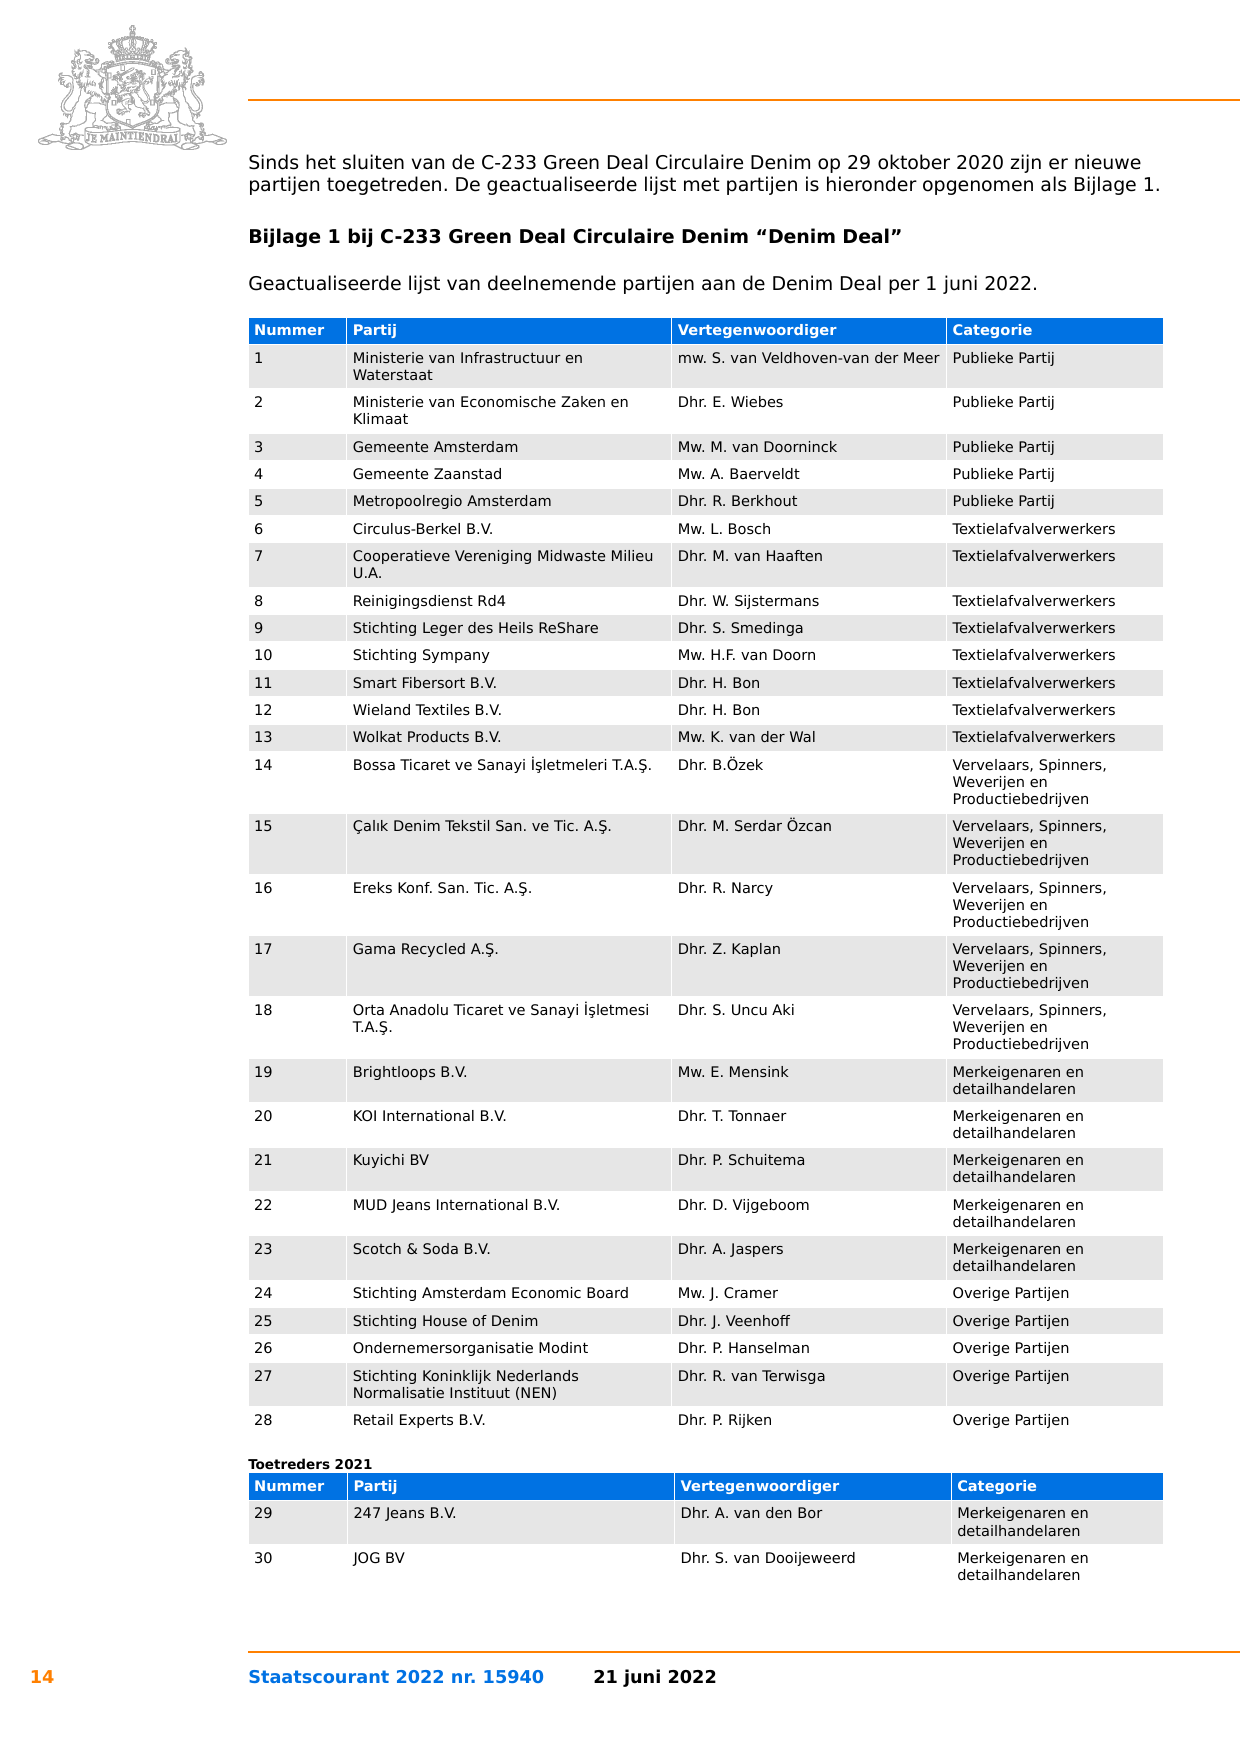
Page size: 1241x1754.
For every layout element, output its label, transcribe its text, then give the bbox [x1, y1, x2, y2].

table_cell 16 [249, 875, 346, 935]
table_cell 27 [249, 1363, 346, 1406]
table_cell Stichting Koninklijk Nederlands Normalisatie Instituut (NEN) [347, 1363, 671, 1406]
table_cell 13 [249, 725, 346, 751]
table_cell Overige Partijen [947, 1363, 1163, 1406]
table_cell Scotch & Soda B.V. [347, 1236, 671, 1280]
table_cell Dhr. S. Uncu Aki [672, 998, 946, 1058]
table_cell Mw. L. Bosch [672, 516, 946, 542]
table_cell Dhr. M. van Haaften [672, 543, 946, 587]
table_cell Dhr. W. Sijstermans [672, 588, 946, 614]
table_cell Stichting Amsterdam Economic Board [347, 1281, 671, 1307]
table_cell Reinigingsdienst Rd4 [347, 588, 671, 614]
table_cell 21 [249, 1148, 346, 1191]
table_cell 12 [249, 697, 346, 724]
table_cell Vervelaars, Spinners, Weverijen en Productiebedrijven [947, 752, 1163, 812]
table_cell 20 [249, 1103, 346, 1147]
table_cell 29 [249, 1501, 347, 1544]
table_cell Çalık Denim Tekstil San. ve Tic. A.Ş. [347, 814, 671, 874]
table_cell Nummer [249, 1473, 347, 1500]
table_cell Dhr. J. Veenhoff [672, 1308, 946, 1334]
table_cell Smart Fibersort B.V. [347, 670, 671, 696]
table_cell Categorie [952, 1473, 1163, 1500]
table_cell Textielafvalverwerkers [947, 725, 1163, 751]
table_cell KOI International B.V. [347, 1103, 671, 1147]
table_cell 22 [249, 1192, 346, 1235]
table_cell Dhr. H. Bon [672, 697, 946, 724]
table_cell Vervelaars, Spinners, Weverijen en Productiebedrijven [947, 936, 1163, 996]
table_cell Dhr. Z. Kaplan [672, 936, 946, 996]
table_cell 8 [249, 588, 346, 614]
table_cell Merkeigenaren en detailhandelaren [947, 1236, 1163, 1280]
table_header Vertegenwoordiger [672, 318, 946, 344]
table_cell 26 [249, 1336, 346, 1362]
table_cell Textielafvalverwerkers [947, 543, 1163, 587]
table_cell Gemeente Amsterdam [347, 434, 671, 460]
table_cell 10 [249, 643, 346, 669]
table_cell Dhr. S. van Dooijeweerd [675, 1545, 951, 1588]
table_cell Mw. H.F. van Doorn [672, 643, 946, 669]
table_cell MUD Jeans International B.V. [347, 1192, 671, 1235]
table_cell Dhr. A. Jaspers [672, 1236, 946, 1280]
table_cell Dhr. R. van Terwisga [672, 1363, 946, 1406]
table_cell 28 [249, 1407, 346, 1434]
table_cell Merkeigenaren en detailhandelaren [952, 1545, 1163, 1588]
table_cell Dhr. A. van den Bor [675, 1501, 951, 1544]
table_header Categorie [947, 318, 1163, 344]
table_cell Overige Partijen [947, 1407, 1163, 1434]
table_cell Dhr. T. Tonnaer [672, 1103, 946, 1147]
table_cell 4 [249, 461, 346, 487]
table_cell 15 [249, 814, 346, 874]
table_cell 1 [249, 345, 346, 388]
table_cell Metropoolregio Amsterdam [347, 489, 671, 515]
table_cell Mw. A. Baerveldt [672, 461, 946, 487]
table_cell 14 [249, 752, 346, 812]
table_cell Ministerie van Economische Zaken en Klimaat [347, 389, 671, 433]
table_cell Merkeigenaren en detailhandelaren [947, 1148, 1163, 1191]
table_cell Cooperatieve Vereniging Midwaste Milieu U.A. [347, 543, 671, 587]
table_cell Brightloops B.V. [347, 1059, 671, 1102]
table_cell 24 [249, 1281, 346, 1307]
table_cell Dhr. H. Bon [672, 670, 946, 696]
table_cell Vervelaars, Spinners, Weverijen en Productiebedrijven [947, 998, 1163, 1058]
table_cell Dhr. P. Rijken [672, 1407, 946, 1434]
table_cell Dhr. R. Berkhout [672, 489, 946, 515]
table_cell Ondernemersorganisatie Modint [347, 1336, 671, 1362]
text Sinds het sluiten van de C-233 Green Deal Circulaire Denim op 29 oktober 2020 zijn er nieuwe partijen toegetreden. De geactualiseerde lijst met partijen is hieronder opgenomen als Bijlage 1. [248, 152, 1163, 196]
table_cell Textielafvalverwerkers [947, 516, 1163, 542]
table_cell Gama Recycled A.Ş. [347, 936, 671, 996]
table_header Partij [347, 318, 671, 344]
table_cell Dhr. S. Smedinga [672, 615, 946, 641]
table_cell Mw. E. Mensink [672, 1059, 946, 1102]
table_cell Merkeigenaren en detailhandelaren [952, 1501, 1163, 1544]
table_cell 30 [249, 1545, 347, 1588]
table_cell Wolkat Products B.V. [347, 725, 671, 751]
table_cell Wieland Textiles B.V. [347, 697, 671, 724]
table_cell Dhr. P. Hanselman [672, 1336, 946, 1362]
table_cell 18 [249, 998, 346, 1058]
table_cell Dhr. P. Schuitema [672, 1148, 946, 1191]
table_cell 2 [249, 389, 346, 433]
table_cell 19 [249, 1059, 346, 1102]
table_cell Mw. J. Cramer [672, 1281, 946, 1307]
table_cell Merkeigenaren en detailhandelaren [947, 1103, 1163, 1147]
table_cell 6 [249, 516, 346, 542]
table_cell Dhr. D. Vijgeboom [672, 1192, 946, 1235]
table_cell Textielafvalverwerkers [947, 615, 1163, 641]
table_cell Ministerie van Infrastructuur en Waterstaat [347, 345, 671, 388]
table_cell Textielafvalverwerkers [947, 588, 1163, 614]
table_cell Vervelaars, Spinners, Weverijen en Productiebedrijven [947, 814, 1163, 874]
subtitle Bijlage 1 bij C-233 Green Deal Circulaire Denim “Denim Deal” [248, 226, 1163, 248]
table_cell Dhr. M. Serdar Özcan [672, 814, 946, 874]
table_cell mw. S. van Veldhoven-van der Meer [672, 345, 946, 388]
table_cell Stichting House of Denim [347, 1308, 671, 1334]
table_cell 23 [249, 1236, 346, 1280]
table_cell Overige Partijen [947, 1308, 1163, 1334]
table_cell Retail Experts B.V. [347, 1407, 671, 1434]
table_cell Dhr. R. Narcy [672, 875, 946, 935]
table_cell Kuyichi BV [347, 1148, 671, 1191]
table_cell Overige Partijen [947, 1281, 1163, 1307]
table_header Toetreders 2021 [248, 1457, 1163, 1472]
table_cell 3 [249, 434, 346, 460]
table_cell Textielafvalverwerkers [947, 670, 1163, 696]
text Geactualiseerde lijst van deelnemende partijen aan de Denim Deal per 1 juni 2022. [248, 273, 1163, 295]
table_cell JOG BV [348, 1545, 674, 1588]
table_cell 25 [249, 1308, 346, 1334]
table_cell Publieke Partij [947, 461, 1163, 487]
table_cell Circulus-Berkel B.V. [347, 516, 671, 542]
table_cell Stichting Leger des Heils ReShare [347, 615, 671, 641]
table_cell Publieke Partij [947, 489, 1163, 515]
table_header Nummer [249, 318, 346, 344]
table_cell Publieke Partij [947, 345, 1163, 388]
table_cell Partij [348, 1473, 674, 1500]
table_cell 7 [249, 543, 346, 587]
table_cell Textielafvalverwerkers [947, 643, 1163, 669]
table_cell Vertegenwoordiger [675, 1473, 951, 1500]
table_cell 9 [249, 615, 346, 641]
table_cell Dhr. B.Özek [672, 752, 946, 812]
table_cell Dhr. E. Wiebes [672, 389, 946, 433]
table_cell Publieke Partij [947, 434, 1163, 460]
table_cell Gemeente Zaanstad [347, 461, 671, 487]
table_cell 11 [249, 670, 346, 696]
table_cell Merkeigenaren en detailhandelaren [947, 1192, 1163, 1235]
table_cell Publieke Partij [947, 389, 1163, 433]
table_cell Mw. K. van der Wal [672, 725, 946, 751]
table_cell 5 [249, 489, 346, 515]
table_cell Overige Partijen [947, 1336, 1163, 1362]
table_cell Mw. M. van Doorninck [672, 434, 946, 460]
table_cell Textielafvalverwerkers [947, 697, 1163, 724]
table_cell Bossa Ticaret ve Sanayi İşletmeleri T.A.Ş. [347, 752, 671, 812]
table_cell Orta Anadolu Ticaret ve Sanayi İşletmesi T.A.Ş. [347, 998, 671, 1058]
table_cell Ereks Konf. San. Tic. A.Ş. [347, 875, 671, 935]
table_cell 247 Jeans B.V. [348, 1501, 674, 1544]
table_cell Vervelaars, Spinners, Weverijen en Productiebedrijven [947, 875, 1163, 935]
table_cell Merkeigenaren en detailhandelaren [947, 1059, 1163, 1102]
table_cell 17 [249, 936, 346, 996]
table_cell Stichting Sympany [347, 643, 671, 669]
picture [38, 25, 227, 150]
